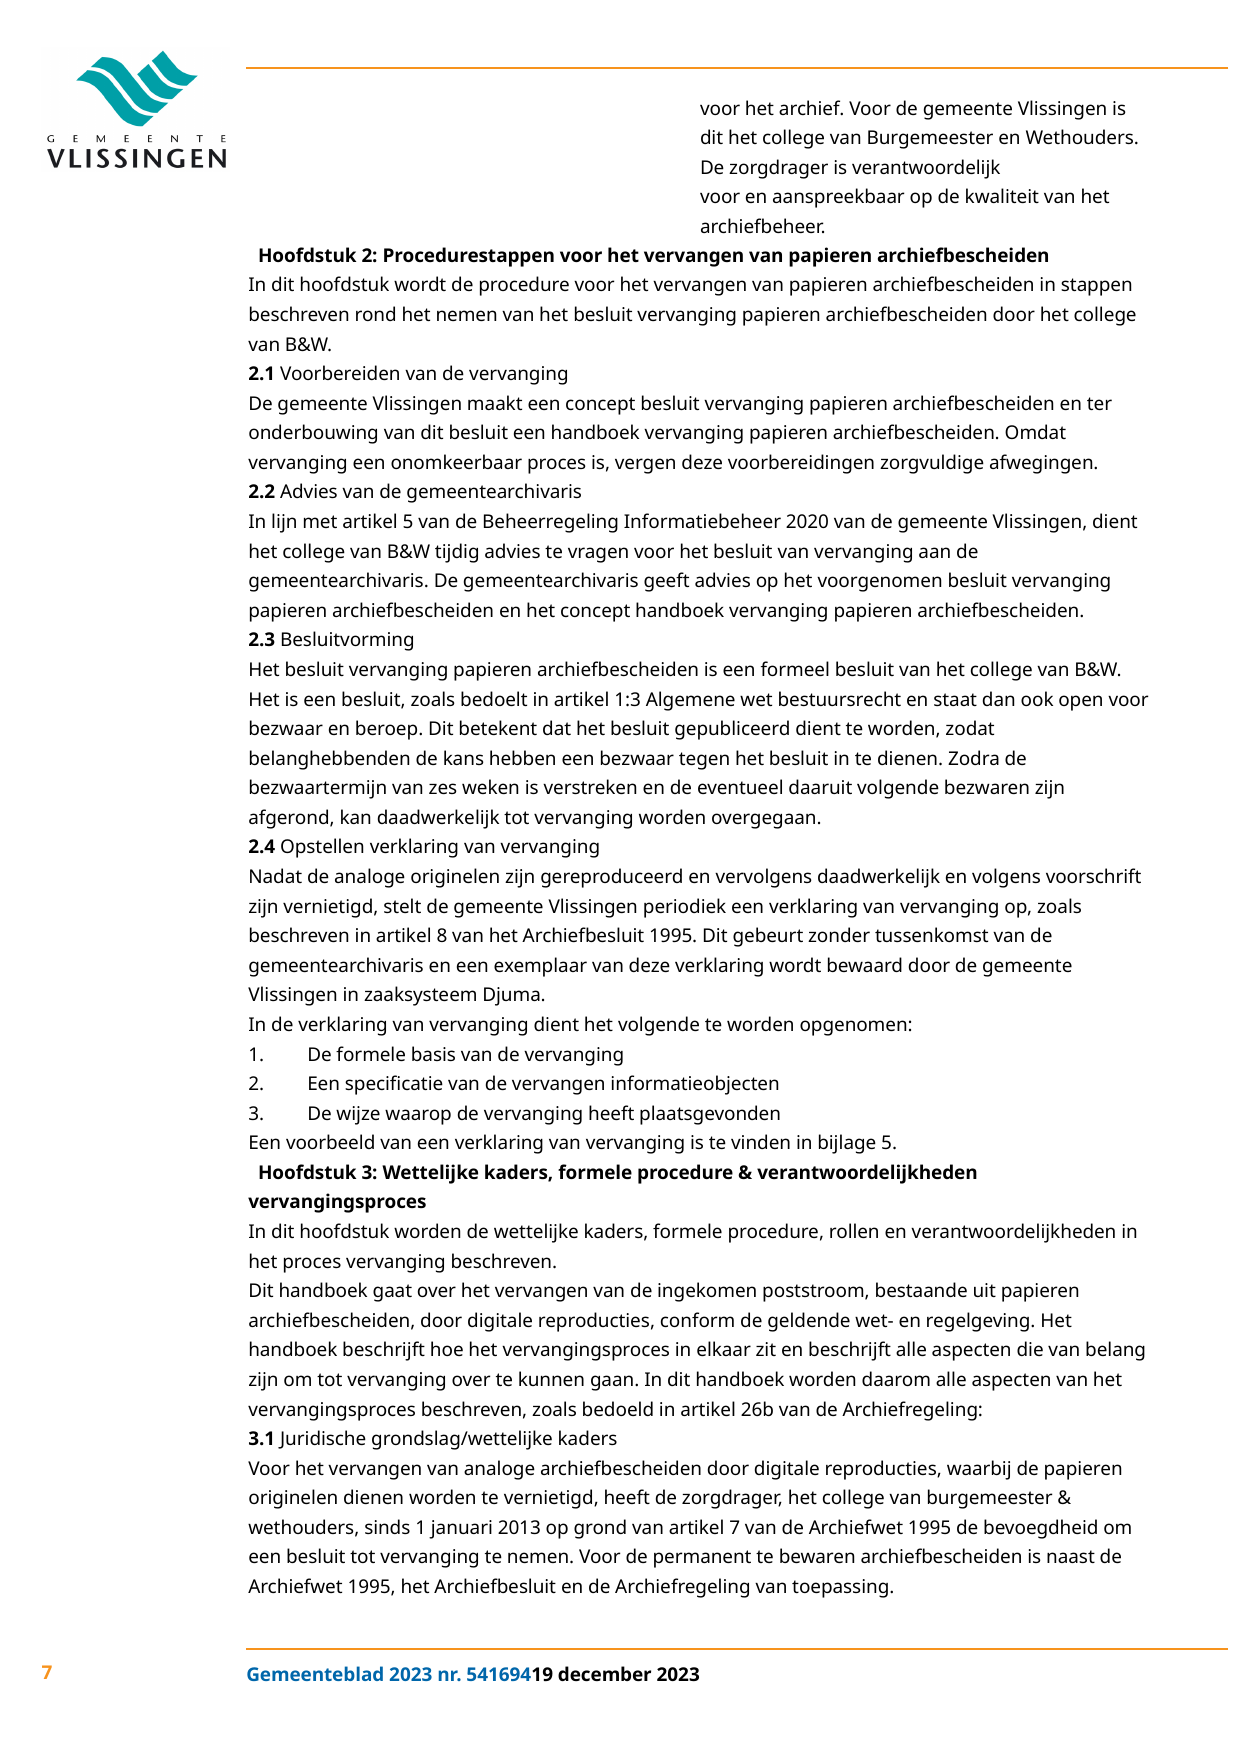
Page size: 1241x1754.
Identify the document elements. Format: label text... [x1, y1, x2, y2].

text 2.3 Besluitvorming [248, 627, 1152, 652]
text In dit hoofdstuk wordt de procedure voor het vervangen van papieren archiefbescheiden in stappen beschreven rond het nemen van het besluit vervanging papieren archiefbescheiden door het college van B&W. [248, 272, 1152, 357]
text Een voorbeeld van een verklaring van vervanging is te vinden in bijlage 5. [248, 1129, 1152, 1155]
text 2.1 Voorbereiden van de vervanging [248, 360, 1152, 386]
text 2.2 Advies van de gemeentearchivaris [248, 479, 1152, 504]
text In lijn met artikel 5 van de Beheerregeling Informatiebeheer 2020 van de gemeente Vlissingen, dient het college van B&W tijdig advies te vragen voor het besluit van vervanging aan de gemeentearchivaris. De gemeentearchivaris geeft advies op het voorgenomen besluit vervanging papieren archiefbescheiden en het concept handboek vervanging papieren archiefbescheiden. [248, 508, 1152, 623]
list Een specificatie van de vervangen informatieobjecten [248, 1070, 1152, 1096]
text In dit hoofdstuk worden de wettelijke kaders, formele procedure, rollen en verantwoordelijkheden in het proces vervanging beschreven. [248, 1218, 1152, 1274]
picture [41, 47, 231, 172]
text Het besluit vervanging papieren archiefbescheiden is een formeel besluit van het college van B&W. Het is een besluit, zoals bedoelt in artikel 1:3 Algemene wet bestuursrecht en staat dan ook open voor bezwaar en beroep. Dit betekent dat het besluit gepubliceerd dient te worden, zodat belanghebbenden de kans hebben een bezwaar tegen het besluit in te dienen. Zodra de bezwaartermijn van zes weken is verstreken en de eventueel daaruit volgende bezwaren zijn afgerond, kan daadwerkelijk tot vervanging worden overgegaan. [248, 656, 1152, 830]
text 2.4 Opstellen verklaring van vervanging [248, 834, 1152, 859]
text Nadat de analoge originelen zijn gereproduceerd en vervolgens daadwerkelijk en volgens voorschrift zijn vernietigd, stelt de gemeente Vlissingen periodiek een verklaring van vervanging op, zoals beschreven in artikel 8 van het Archiefbesluit 1995. Dit gebeurt zonder tussenkomst van de gemeentearchivaris en een exemplaar van deze verklaring wordt bewaard door de gemeente Vlissingen in zaaksysteem Djuma. [248, 863, 1152, 1007]
text Voor het vervangen van analoge archiefbescheiden door digitale reproducties, waarbij de papieren originelen dienen worden te vernietigd, heeft de zorgdrager, het college van burgemeester & wethouders, sinds 1 januari 2013 op grond van artikel 7 van de Archiefwet 1995 de bevoegdheid om een besluit tot vervanging te nemen. Voor de permanent te bewaren archiefbescheiden is naast de Archiefwet 1995, het Archiefbesluit en de Archiefregeling van toepassing. [248, 1455, 1152, 1599]
text Hoofdstuk 2: Procedurestappen voor het vervangen van papieren archiefbescheiden [248, 242, 1152, 268]
text Dit handboek gaat over het vervangen van de ingekomen poststroom, bestaande uit papieren archiefbescheiden, door digitale reproducties, conform de geldende wet- en regelgeving. Het handboek beschrijft hoe het vervangingsproces in elkaar zit en beschrijft alle aspecten die van belang zijn om tot vervanging over te kunnen gaan. In dit handboek worden daarom alle aspecten van het vervangingsproces beschreven, zoals bedoeld in artikel 26b van de Archiefregeling: [248, 1277, 1152, 1422]
text Hoofdstuk 3: Wettelijke kaders, formele procedure & verantwoordelijkheden vervangingsproces [248, 1159, 1152, 1214]
list De formele basis van de vervanging [248, 1041, 1152, 1067]
text In de verklaring van vervanging dient het volgende te worden opgenomen: [248, 1011, 1152, 1037]
text 3.1 Juridische grondslag/wettelijke kaders [248, 1425, 1152, 1451]
table_cell voor het archief. Voor de gemeente Vlissingen is dit het college van Burgemeester en Wethouders. De zorgdrager is verantwoordelijk voor en aanspreekbaar op de kwaliteit van het archiefbeheer. [700, 95, 1152, 239]
text De gemeente Vlissingen maakt een concept besluit vervanging papieren archiefbescheiden en ter onderbouwing van dit besluit een handboek vervanging papieren archiefbescheiden. Omdat vervanging een onomkeerbaar proces is, vergen deze voorbereidingen zorgvuldige afwegingen. [248, 390, 1152, 475]
list De wijze waarop de vervanging heeft plaatsgevonden [248, 1100, 1152, 1126]
table_cell [248, 95, 700, 239]
